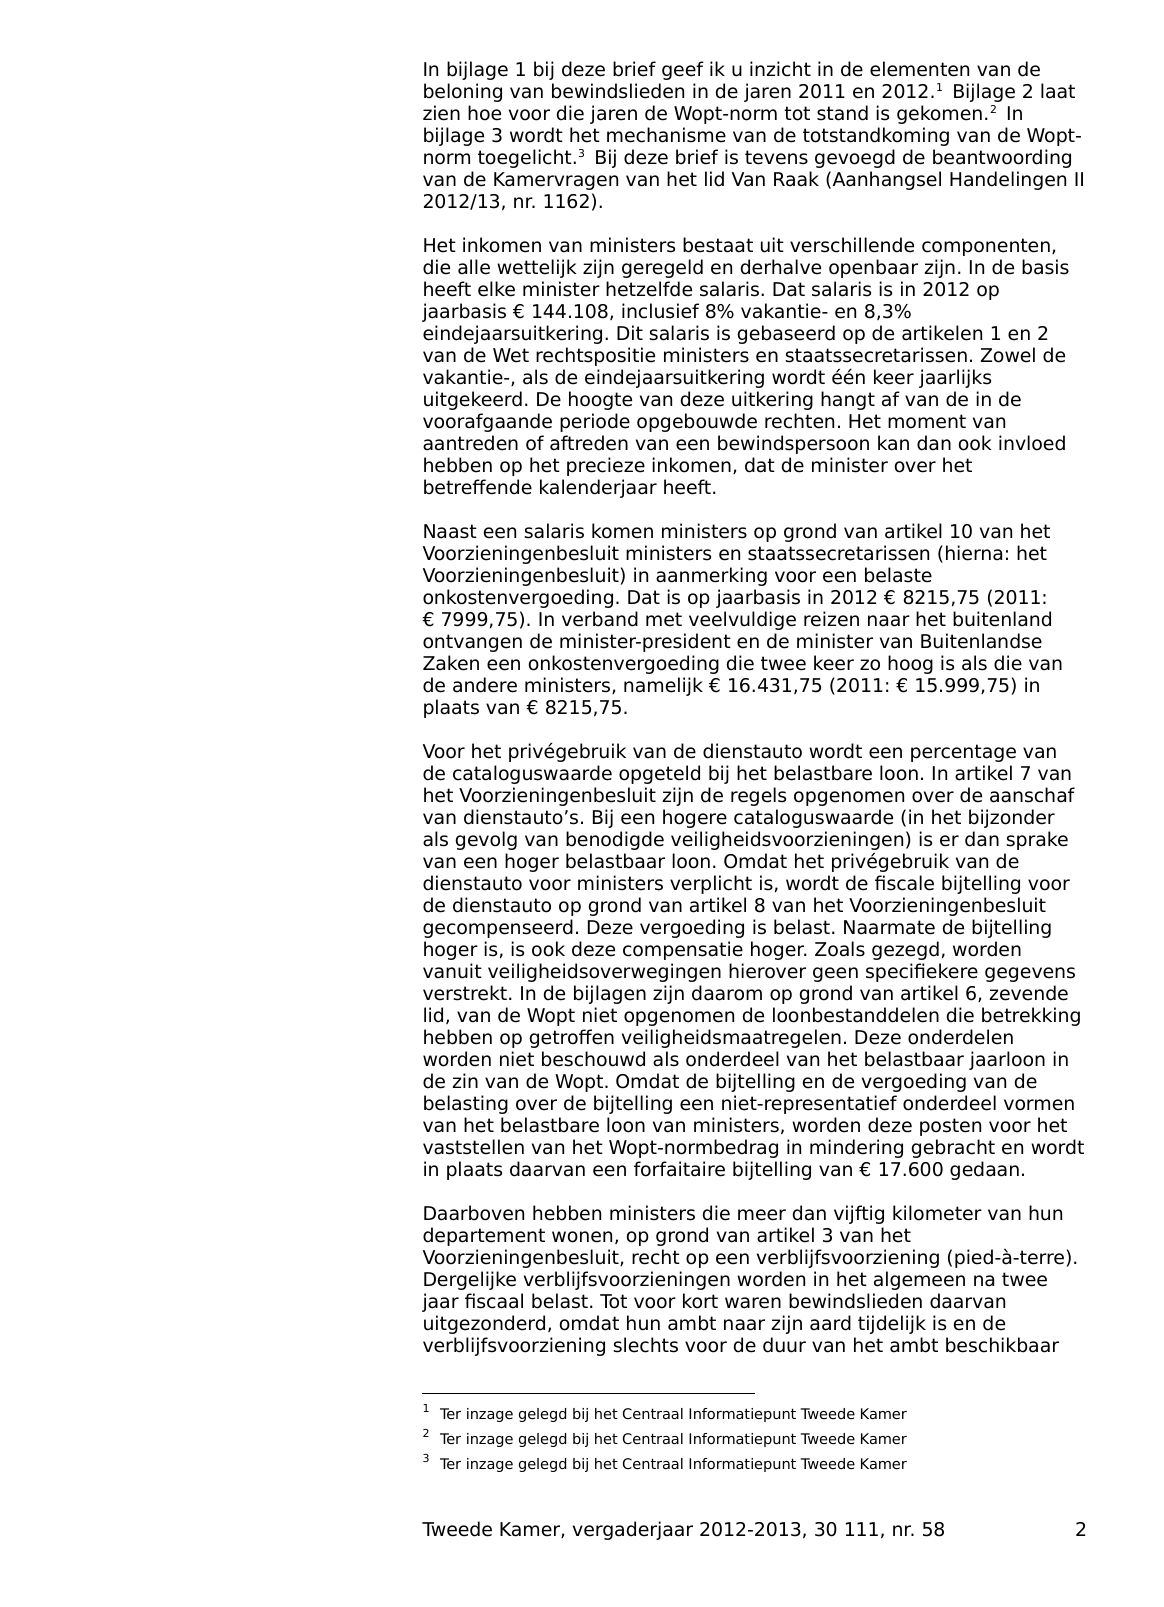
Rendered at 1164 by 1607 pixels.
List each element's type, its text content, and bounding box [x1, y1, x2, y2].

text Ter inzage gelegd bij het Centraal Informatiepunt Tweede Kamer [422, 1402, 1087, 1424]
text Ter inzage gelegd bij het Centraal Informatiepunt Tweede Kamer [422, 1452, 1087, 1474]
text Naast een salaris komen ministers op grond van artikel 10 van het Voorzieningenbesluit ministers en staatssecretarissen (hierna: het Voorzieningenbesluit) in aanmerking voor een belaste onkostenvergoeding. Dat is op jaarbasis in 2012 € 8215,75 (2011: € 7999,75). In verband met veelvuldige reizen naar het buitenland ontvangen de minister-president en de minister van Buitenlandse Zaken een onkostenvergoeding die twee keer zo hoog is als die van de andere ministers, namelijk € 16.431,75 (2011: € 15.999,75) in plaats van € 8215,75. [422, 521, 1087, 719]
text In bijlage 1 bij deze brief geef ik u inzicht in de elementen van de beloning van bewindslieden in de jaren 2011 en 2012. Bijlage 2 laat zien hoe voor die jaren de Wopt-norm tot stand is gekomen. In bijlage 3 wordt het mechanisme van de totstandkoming van de Wopt-norm toegelicht. Bij deze brief is tevens gevoegd de beantwoording van de Kamervragen van het lid Van Raak (Aanhangsel Handelingen II 2012/13, nr. 1162). [422, 59, 1087, 213]
text Daarboven hebben ministers die meer dan vijftig kilometer van hun departement wonen, op grond van artikel 3 van het Voorzieningenbesluit, recht op een verblijfsvoorziening (pied-à-terre). Dergelijke verblijfsvoorzieningen worden in het algemeen na twee jaar fiscaal belast. Tot voor kort waren bewindslieden daarvan uitgezonderd, omdat hun ambt naar zijn aard tijdelijk is en de verblijfsvoorziening slechts voor de duur van het ambt beschikbaar [422, 1203, 1087, 1357]
text Ter inzage gelegd bij het Centraal Informatiepunt Tweede Kamer [422, 1427, 1087, 1449]
text Voor het privégebruik van de dienstauto wordt een percentage van de cataloguswaarde opgeteld bij het belastbare loon. In artikel 7 van het Voorzieningenbesluit zijn de regels opgenomen over de aanschaf van dienstauto’s. Bij een hogere cataloguswaarde (in het bijzonder als gevolg van benodigde veiligheidsvoorzieningen) is er dan sprake van een hoger belastbaar loon. Omdat het privégebruik van de dienstauto voor ministers verplicht is, wordt de fiscale bijtelling voor de dienstauto op grond van artikel 8 van het Voorzieningenbesluit gecompenseerd. Deze vergoeding is belast. Naarmate de bijtelling hoger is, is ook deze compensatie hoger. Zoals gezegd, worden vanuit veiligheidsoverwegingen hierover geen specifiekere gegevens verstrekt. In de bijlagen zijn daarom op grond van artikel 6, zevende lid, van de Wopt niet opgenomen de loonbestanddelen die betrekking hebben op getroffen veiligheidsmaatregelen. Deze onderdelen worden niet beschouwd als onderdeel van het belastbaar jaarloon in de zin van de Wopt. Omdat de bijtelling en de vergoeding van de belasting over de bijtelling een niet-representatief onderdeel vormen van het belastbare loon van ministers, worden deze posten voor het vaststellen van het Wopt-normbedrag in mindering gebracht en wordt in plaats daarvan een forfaitaire bijtelling van € 17.600 gedaan. [422, 741, 1087, 1181]
text Het inkomen van ministers bestaat uit verschillende componenten, die alle wettelijk zijn geregeld en derhalve openbaar zijn. In de basis heeft elke minister hetzelfde salaris. Dat salaris is in 2012 op jaarbasis € 144.108, inclusief 8% vakantie- en 8,3% eindejaarsuitkering. Dit salaris is gebaseerd op de artikelen 1 en 2 van de Wet rechtspositie ministers en staatssecretarissen. Zowel de vakantie-, als de eindejaarsuitkering wordt één keer jaarlijks uitgekeerd. De hoogte van deze uitkering hangt af van de in de voorafgaande periode opgebouwde rechten. Het moment van aantreden of aftreden van een bewindspersoon kan dan ook invloed hebben op het precieze inkomen, dat de minister over het betreffende kalenderjaar heeft. [422, 235, 1087, 499]
